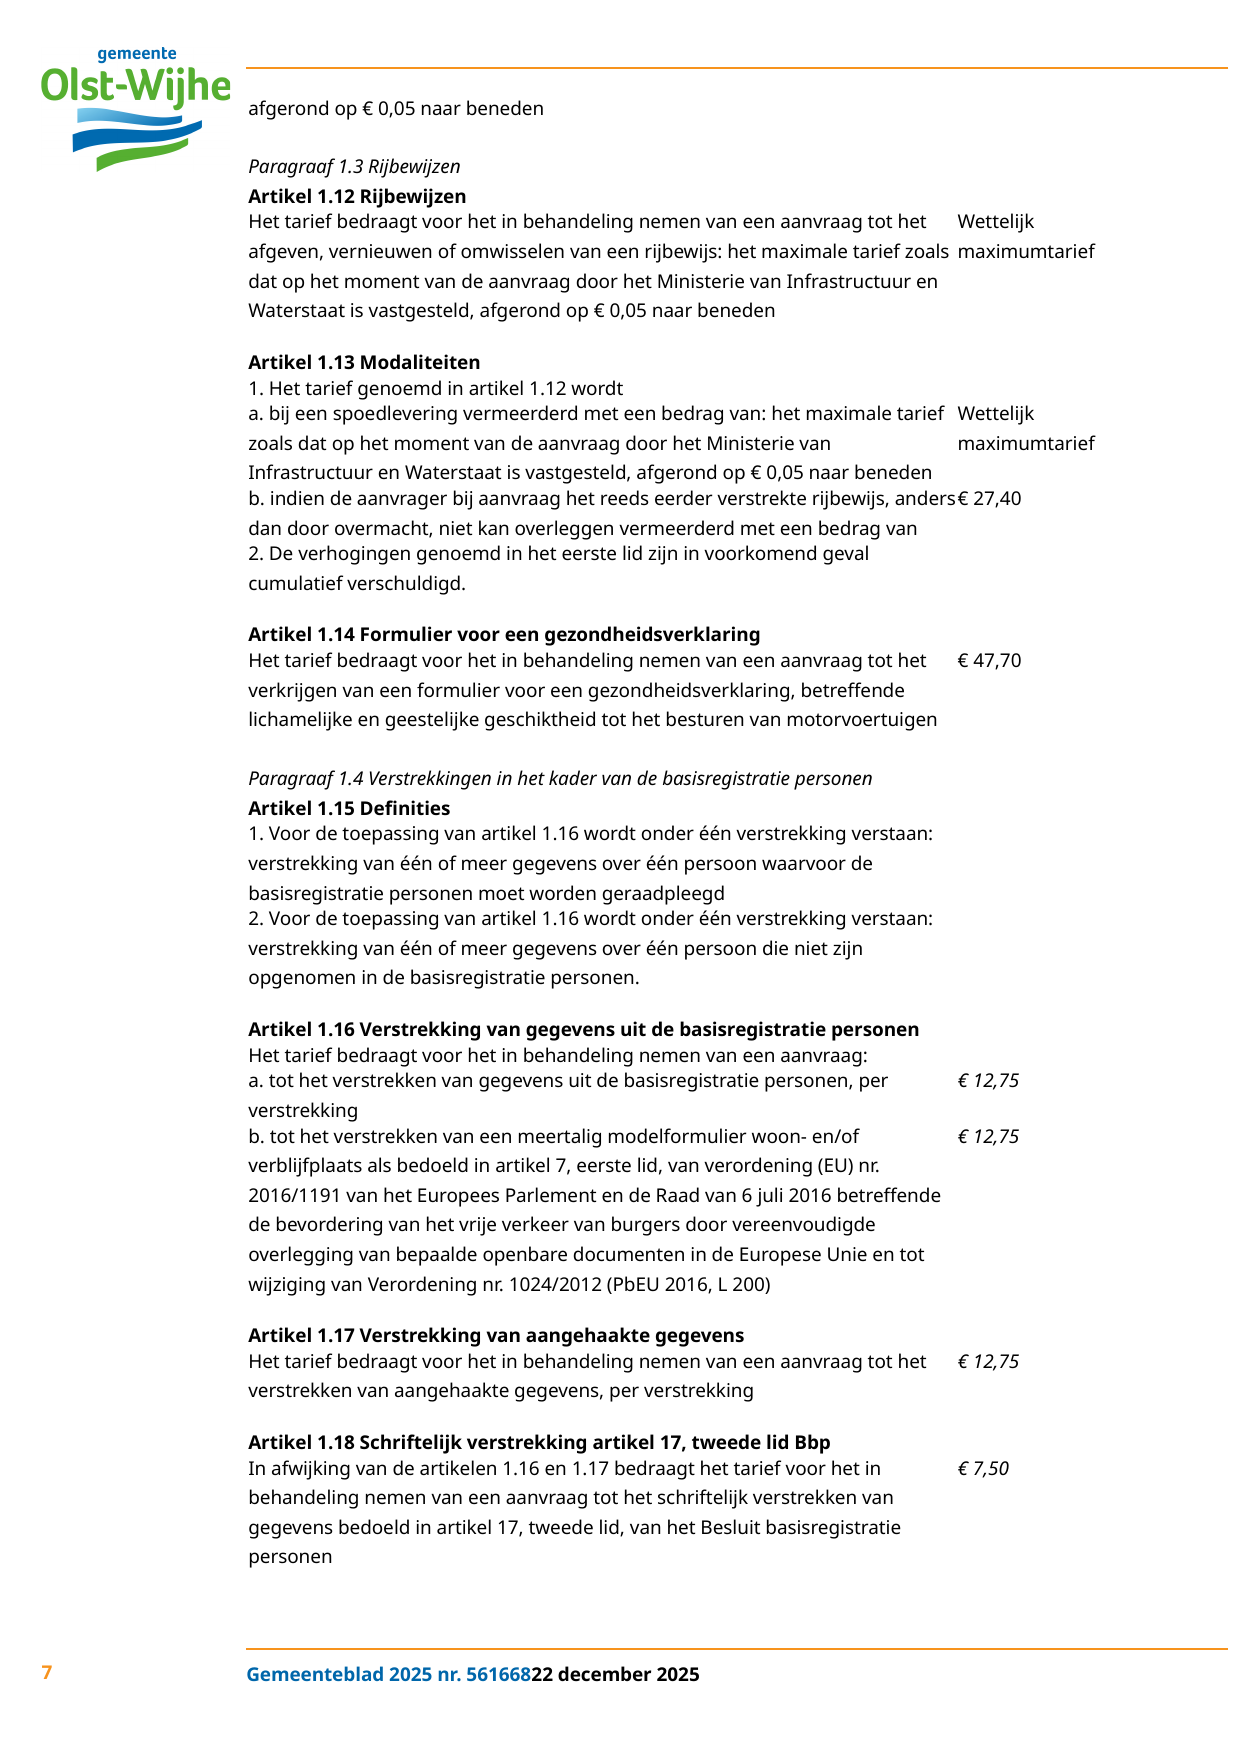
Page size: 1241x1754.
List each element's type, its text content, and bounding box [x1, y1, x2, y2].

table_cell [958, 323, 1152, 349]
table_cell [958, 1042, 1152, 1067]
table_cell [958, 1296, 1152, 1322]
table_cell € 27,40 [958, 485, 1152, 541]
table_cell € 47,70 [958, 648, 1152, 732]
table_cell 1. Voor de toepassing van artikel 1.16 wordt onder één verstrekking verstaan: verstrekking van één of meer gegevens over één persoon waarvoor de basisregistratie personen moet worden geraadpleegd [248, 821, 957, 905]
table_cell a. tot het verstrekken van gegevens uit de basisregistratie personen, per verstrekking [248, 1068, 957, 1123]
table_cell Het tarief bedraagt voor het in behandeling nemen van een aanvraag tot het afgeven, vernieuwen of omwisselen van een rijbewijs: het maximale tarief zoals dat op het moment van de aanvraag door het Ministerie van Infrastructuur en Waterstaat is vastgesteld, afgerond op € 0,05 naar beneden [248, 209, 957, 323]
table_cell [248, 323, 957, 349]
table_cell [958, 541, 1152, 596]
table_header [958, 183, 1152, 209]
table_cell [248, 1403, 957, 1429]
table_cell € 12,75 [958, 1123, 1152, 1296]
picture [41, 47, 231, 172]
table_cell b. indien de aanvrager bij aanvraag het reeds eerder verstrekte rijbewijs, anders dan door overmacht, niet kan overleggen vermeerderd met een bedrag van [248, 485, 957, 541]
table_cell Artikel 1.13 Modaliteiten [248, 349, 957, 375]
table_cell Wettelijk maximumtarief [958, 400, 1152, 485]
table_cell [958, 375, 1152, 400]
table_cell € 12,75 [958, 1348, 1152, 1403]
table_cell Het tarief bedraagt voor het in behandeling nemen van een aanvraag tot het verstrekken van aangehaakte gegevens, per verstrekking [248, 1348, 957, 1403]
table_cell 2. Voor de toepassing van artikel 1.16 wordt onder één verstrekking verstaan: verstrekking van één of meer gegevens over één persoon die niet zijn opgenomen in de basisregistratie personen. [248, 905, 957, 990]
table_cell a. bij een spoedlevering vermeerderd met een bedrag van: het maximale tarief zoals dat op het moment van de aanvraag door het Ministerie van Infrastructuur en Waterstaat is vastgesteld, afgerond op € 0,05 naar beneden [248, 400, 957, 485]
table_cell Het tarief bedraagt voor het in behandeling nemen van een aanvraag tot het verkrijgen van een formulier voor een gezondheidsverklaring, betreffende lichamelijke en geestelijke geschiktheid tot het besturen van motorvoertuigen [248, 648, 957, 732]
table_header [958, 795, 1152, 821]
table_cell [248, 990, 957, 1016]
table_cell Artikel 1.16 Verstrekking van gegevens uit de basisregistratie personen [248, 1016, 957, 1042]
table_cell [958, 1016, 1152, 1042]
table_cell [958, 990, 1152, 1016]
table_cell [248, 596, 957, 622]
table_cell [958, 1429, 1152, 1455]
table_cell [958, 821, 1152, 905]
table_cell 1. Het tarief genoemd in artikel 1.12 wordt [248, 375, 957, 400]
table_cell Het tarief bedraagt voor het in behandeling nemen van een aanvraag: [248, 1042, 957, 1067]
text Paragraaf 1.3 Rijbewijzen [248, 153, 1152, 179]
table_cell b. tot het verstrekken van een meertalig modelformulier woon- en/of verblijfplaats als bedoeld in artikel 7, eerste lid, van verordening (EU) nr. 2016/1191 van het Europees Parlement en de Raad van 6 juli 2016 betreffende de bevordering van het vrije verkeer van burgers door vereenvoudigde overlegging van bepaalde openbare documenten in de Europese Unie en tot wijziging van Verordening nr. 1024/2012 (PbEU 2016, L 200) [248, 1123, 957, 1296]
table_cell 2. De verhogingen genoemd in het eerste lid zijn in voorkomend geval cumulatief verschuldigd. [248, 541, 957, 596]
table_cell [958, 622, 1152, 647]
table_cell [958, 1322, 1152, 1348]
table_cell Wettelijk maximumtarief [958, 209, 1152, 323]
table_cell [958, 1403, 1152, 1429]
table_cell [958, 349, 1152, 375]
table_cell € 7,50 [958, 1455, 1152, 1599]
table_cell [958, 905, 1152, 990]
table_cell [958, 95, 1152, 121]
table_cell Artikel 1.17 Verstrekking van aangehaakte gegevens [248, 1322, 957, 1348]
table_header Artikel 1.15 Definities [248, 795, 957, 821]
table_cell Artikel 1.14 Formulier voor een gezondheidsverklaring [248, 622, 957, 647]
table_cell In afwijking van de artikelen 1.16 en 1.17 bedraagt het tarief voor het in behandeling nemen van een aanvraag tot het schriftelijk verstrekken van gegevens bedoeld in artikel 17, tweede lid, van het Besluit basisregistratie personen [248, 1455, 957, 1599]
table_cell [248, 1296, 957, 1322]
table_header Artikel 1.12 Rijbewijzen [248, 183, 957, 209]
table_cell [958, 596, 1152, 622]
table_cell Artikel 1.18 Schriftelijk verstrekking artikel 17, tweede lid Bbp [248, 1429, 957, 1455]
table_cell afgerond op € 0,05 naar beneden [248, 95, 957, 121]
table_cell € 12,75 [958, 1068, 1152, 1123]
text Paragraaf 1.4 Verstrekkingen in het kader van de basisregistratie personen [248, 765, 1152, 791]
